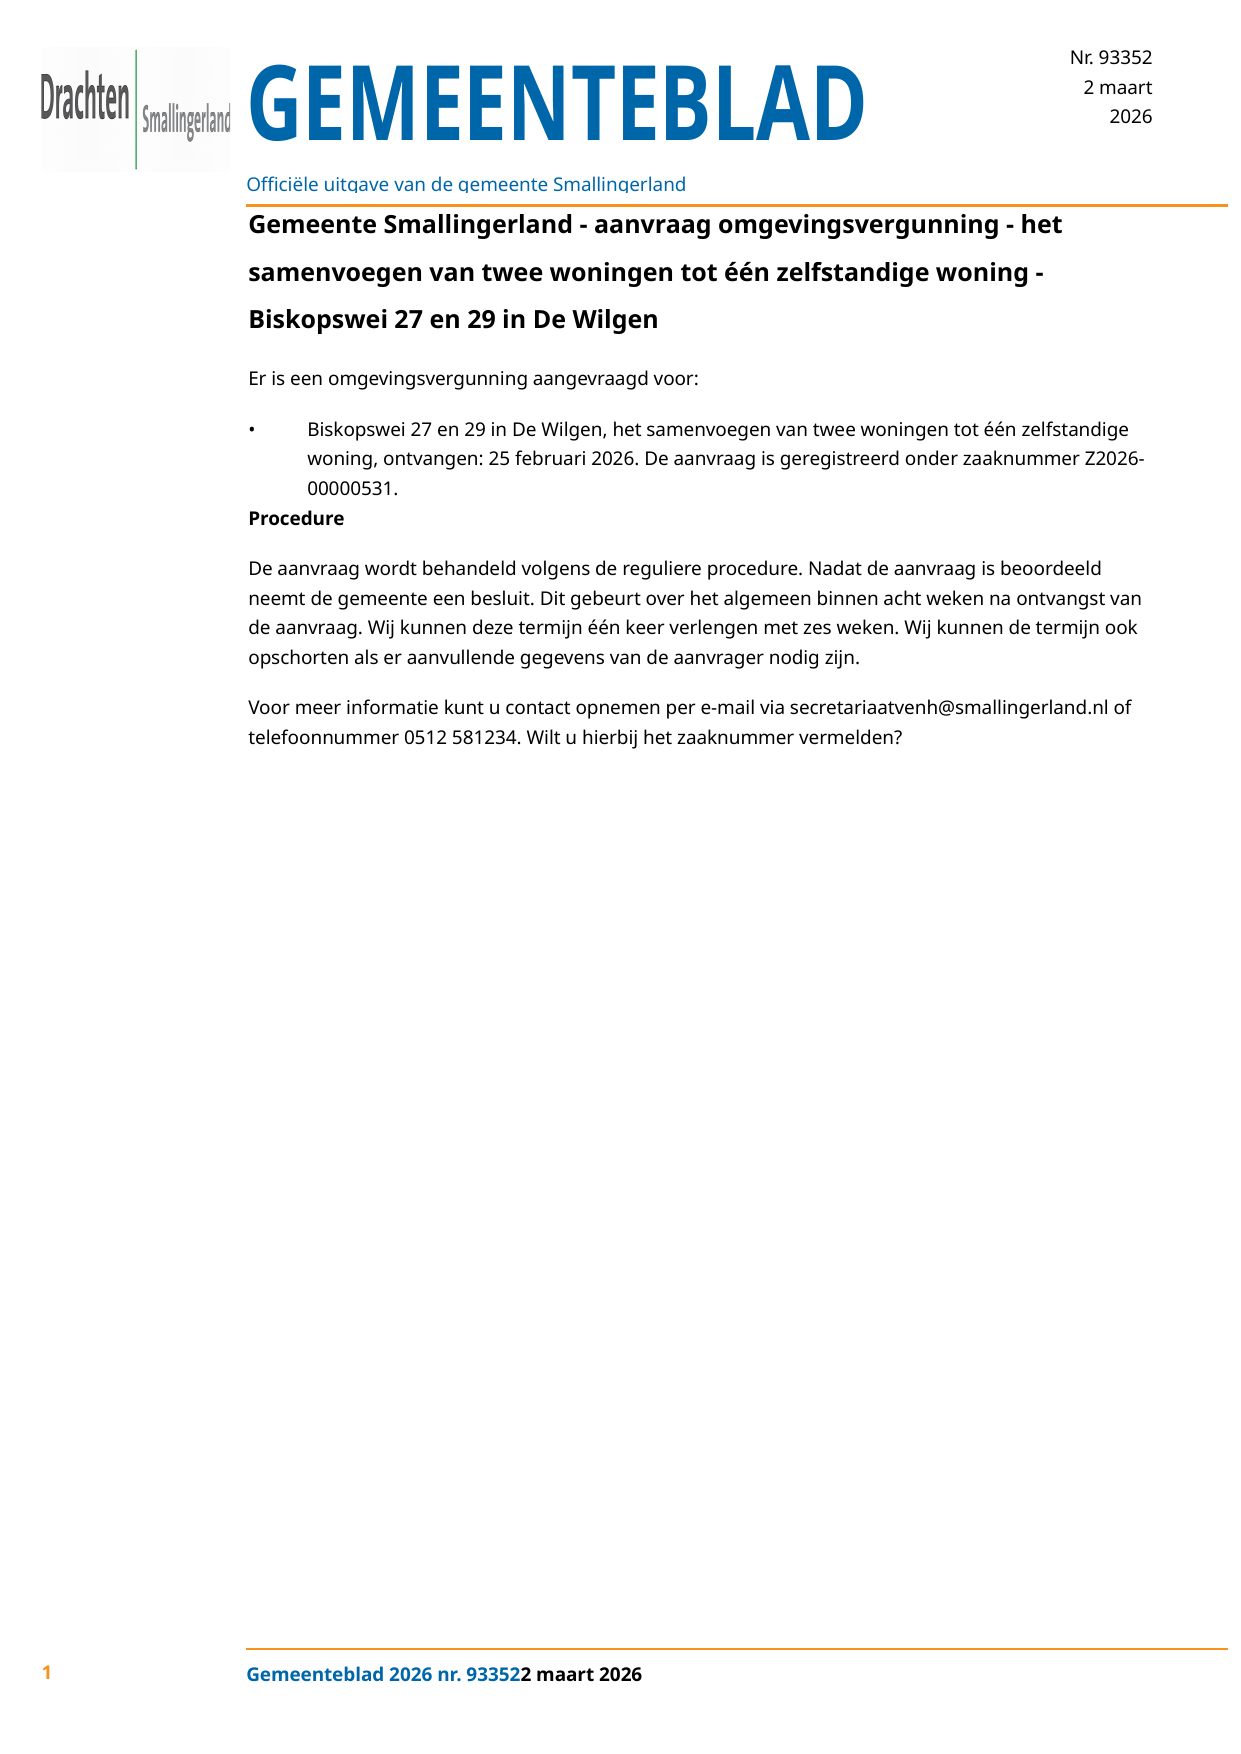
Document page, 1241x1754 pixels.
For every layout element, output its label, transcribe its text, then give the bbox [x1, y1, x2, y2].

text Er is een omgevingsvergunning aangevraagd voor: [248, 366, 1152, 391]
text De aanvraag wordt behandeld volgens de reguliere procedure. Nadat de aanvraag is beoordeeld neemt de gemeente een besluit. Dit gebeurt over het algemeen binnen acht weken na ontvangst van de aanvraag. Wij kunnen deze termijn één keer verlengen met zes weken. Wij kunnen de termijn ook opschorten als er aanvullende gegevens van de aanvrager nodig zijn. [248, 555, 1152, 669]
text Gemeente Smallingerland - aanvraag omgevingsvergunning - het samenvoegen van twee woningen tot één zelfstandige woning - Biskopswei 27 en 29 in De Wilgen [248, 207, 1152, 336]
picture [41, 47, 231, 172]
text Voor meer informatie kunt u contact opnemen per e-mail via secretariaatvenh@smallingerland.nl of telefoonnummer 0512 581234. Wilt u hierbij het zaaknummer vermelden? [248, 694, 1152, 749]
text Procedure [248, 505, 1152, 530]
list Biskopswei 27 en 29 in De Wilgen, het samenvoegen van twee woningen tot één zelfstandige woning, ontvangen: 25 februari 2026. De aanvraag is geregistreerd onder zaaknummer Z2026-00000531. [248, 416, 1152, 501]
